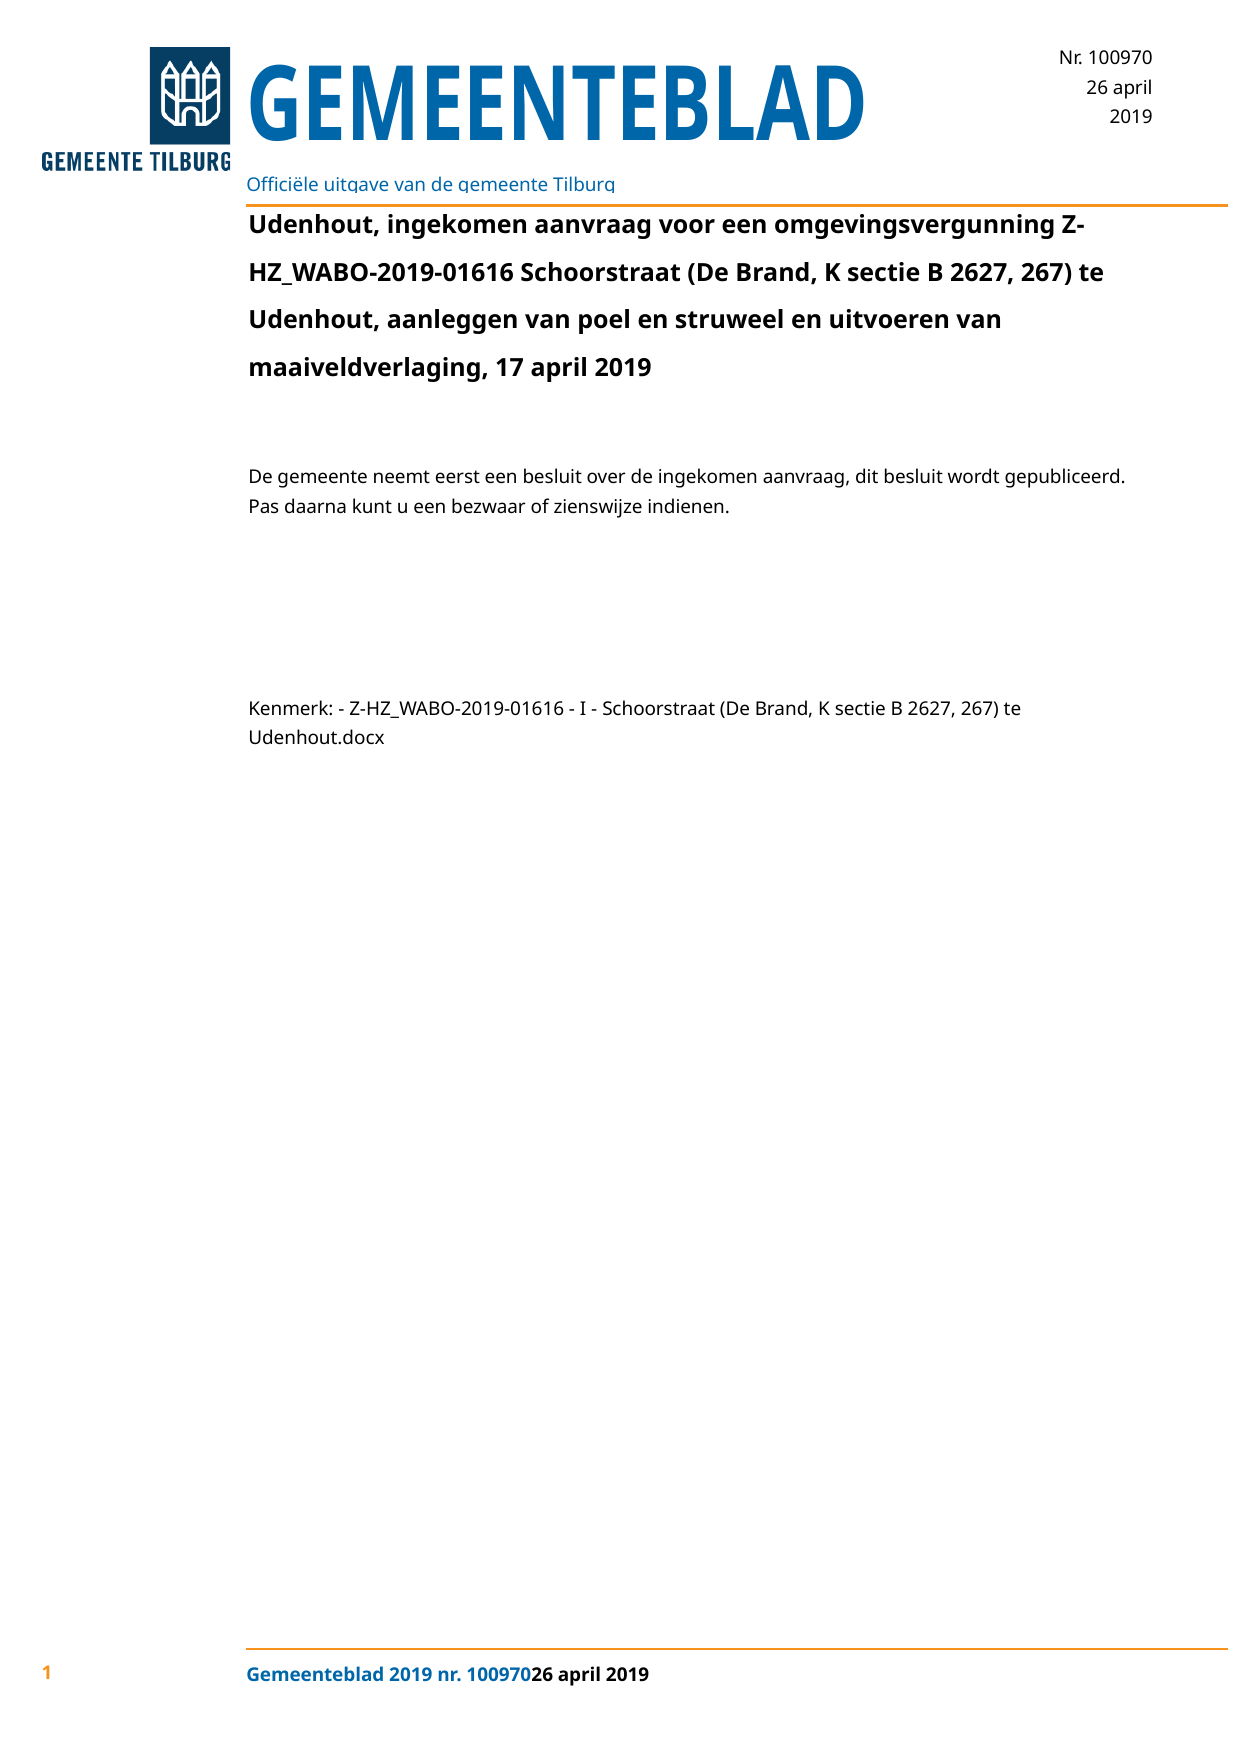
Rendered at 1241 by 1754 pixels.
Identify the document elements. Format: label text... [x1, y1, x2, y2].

text Kenmerk: - Z-HZ_WABO-2019-01616 - I - Schoorstraat (De Brand, K sectie B 2627, 267) te Udenhout.docx [248, 695, 1152, 750]
picture [41, 47, 231, 172]
text De gemeente neemt eerst een besluit over de ingekomen aanvraag, dit besluit wordt gepubliceerd. Pas daarna kunt u een bezwaar of zienswijze indienen. [248, 463, 1152, 519]
text Udenhout, ingekomen aanvraag voor een omgevingsvergunning Z-HZ_WABO-2019-01616 Schoorstraat (De Brand, K sectie B 2627, 267) te Udenhout, aanleggen van poel en struweel en uitvoeren van maaiveldverlaging, 17 april 2019 [248, 207, 1152, 384]
